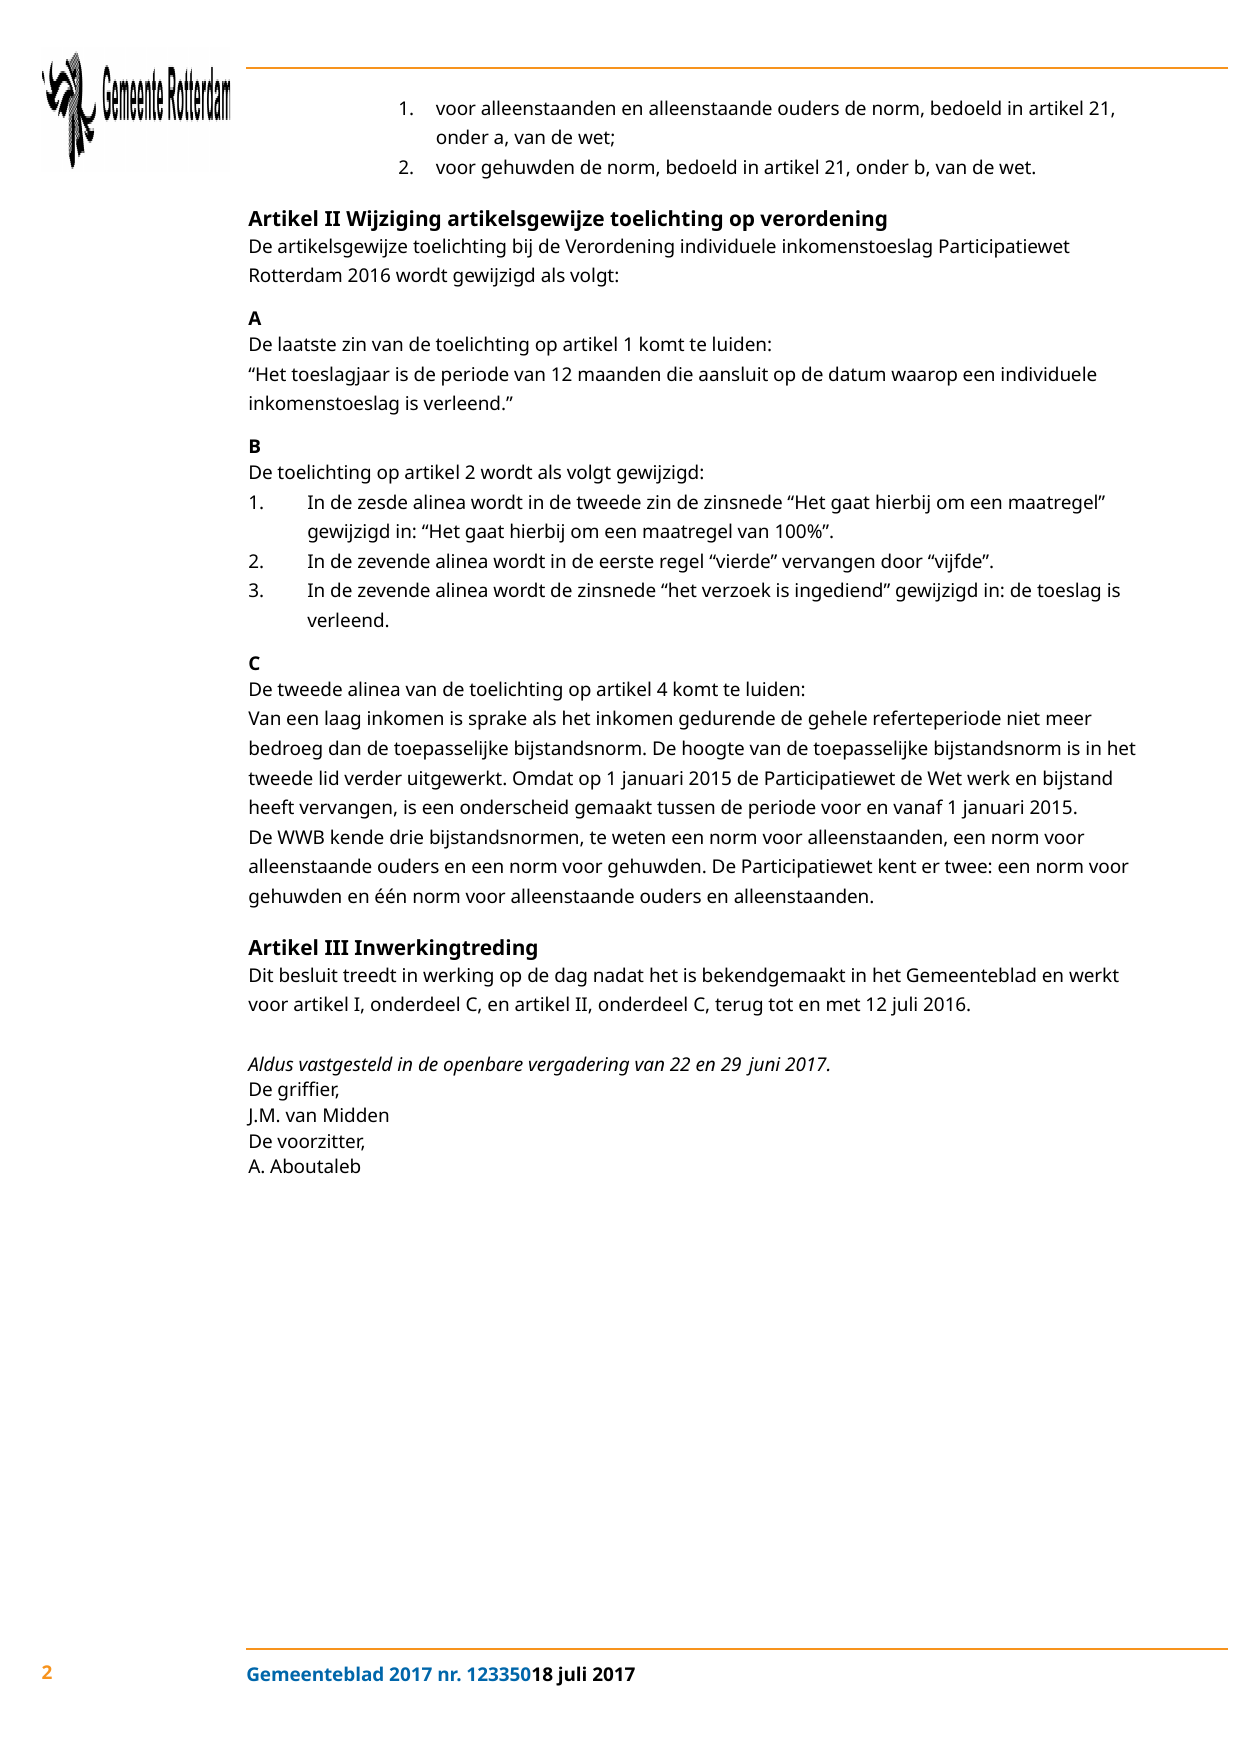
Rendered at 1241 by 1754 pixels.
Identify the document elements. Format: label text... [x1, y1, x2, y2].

text De tweede alinea van de toelichting op artikel 4 komt te luiden: [248, 676, 1152, 702]
text De laatste zin van de toelichting op artikel 1 komt te luiden: [248, 331, 1152, 357]
list voor gehuwden de norm, bedoeld in artikel 21, onder b, van de wet. [398, 154, 1152, 180]
text A [248, 306, 1152, 331]
text Artikel III Inwerkingtreding [248, 933, 1152, 962]
text De toelichting op artikel 2 wordt als volgt gewijzigd: [248, 459, 1152, 485]
picture [41, 47, 231, 172]
text B [248, 433, 1152, 459]
text Van een laag inkomen is sprake als het inkomen gedurende de gehele referteperiode niet meer bedroeg dan de toepasselijke bijstandsnorm. De hoogte van de toepasselijke bijstandsnorm is in het tweede lid verder uitgewerkt. Omdat op 1 januari 2015 de Participatiewet de Wet werk en bijstand heeft vervangen, is een onderscheid gemaakt tussen de periode voor en vanaf 1 januari 2015. [248, 706, 1152, 820]
text De griffier, [248, 1076, 1152, 1102]
text C [248, 650, 1152, 676]
list In de zesde alinea wordt in de tweede zin de zinsnede “Het gaat hierbij om een maatregel” gewijzigd in: “Het gaat hierbij om een maatregel van 100%”. [248, 489, 1152, 544]
text Artikel II Wijziging artikelsgewijze toelichting op verordening [248, 204, 1152, 233]
list In de zevende alinea wordt de zinsnede “het verzoek is ingediend” gewijzigd in: de toeslag is verleend. [248, 578, 1152, 633]
text A. Aboutaleb [248, 1154, 1152, 1179]
text J.M. van Midden [248, 1102, 1152, 1128]
text De WWB kende drie bijstandsnormen, te weten een norm voor alleenstaanden, een norm voor alleenstaande ouders en een norm voor gehuwden. De Participatiewet kent er twee: een norm voor gehuwden en één norm voor alleenstaande ouders en alleenstaanden. [248, 824, 1152, 909]
text De artikelsgewijze toelichting bij de Verordening individuele inkomenstoeslag Participatiewet Rotterdam 2016 wordt gewijzigd als volgt: [248, 233, 1152, 288]
text Dit besluit treedt in werking op de dag nadat het is bekendgemaakt in het Gemeenteblad en werkt voor artikel I, onderdeel C, en artikel II, onderdeel C, terug tot en met 12 juli 2016. [248, 962, 1152, 1017]
text De voorzitter, [248, 1128, 1152, 1154]
text “Het toeslagjaar is de periode van 12 maanden die aansluit op de datum waarop een individuele inkomenstoeslag is verleend.” [248, 361, 1152, 416]
list In de zevende alinea wordt in de eerste regel “vierde” vervangen door “vijfde”. [248, 548, 1152, 574]
text Aldus vastgesteld in de openbare vergadering van 22 en 29 juni 2017. [248, 1051, 1152, 1076]
list voor alleenstaanden en alleenstaande ouders de norm, bedoeld in artikel 21, onder a, van de wet; [398, 95, 1152, 150]
